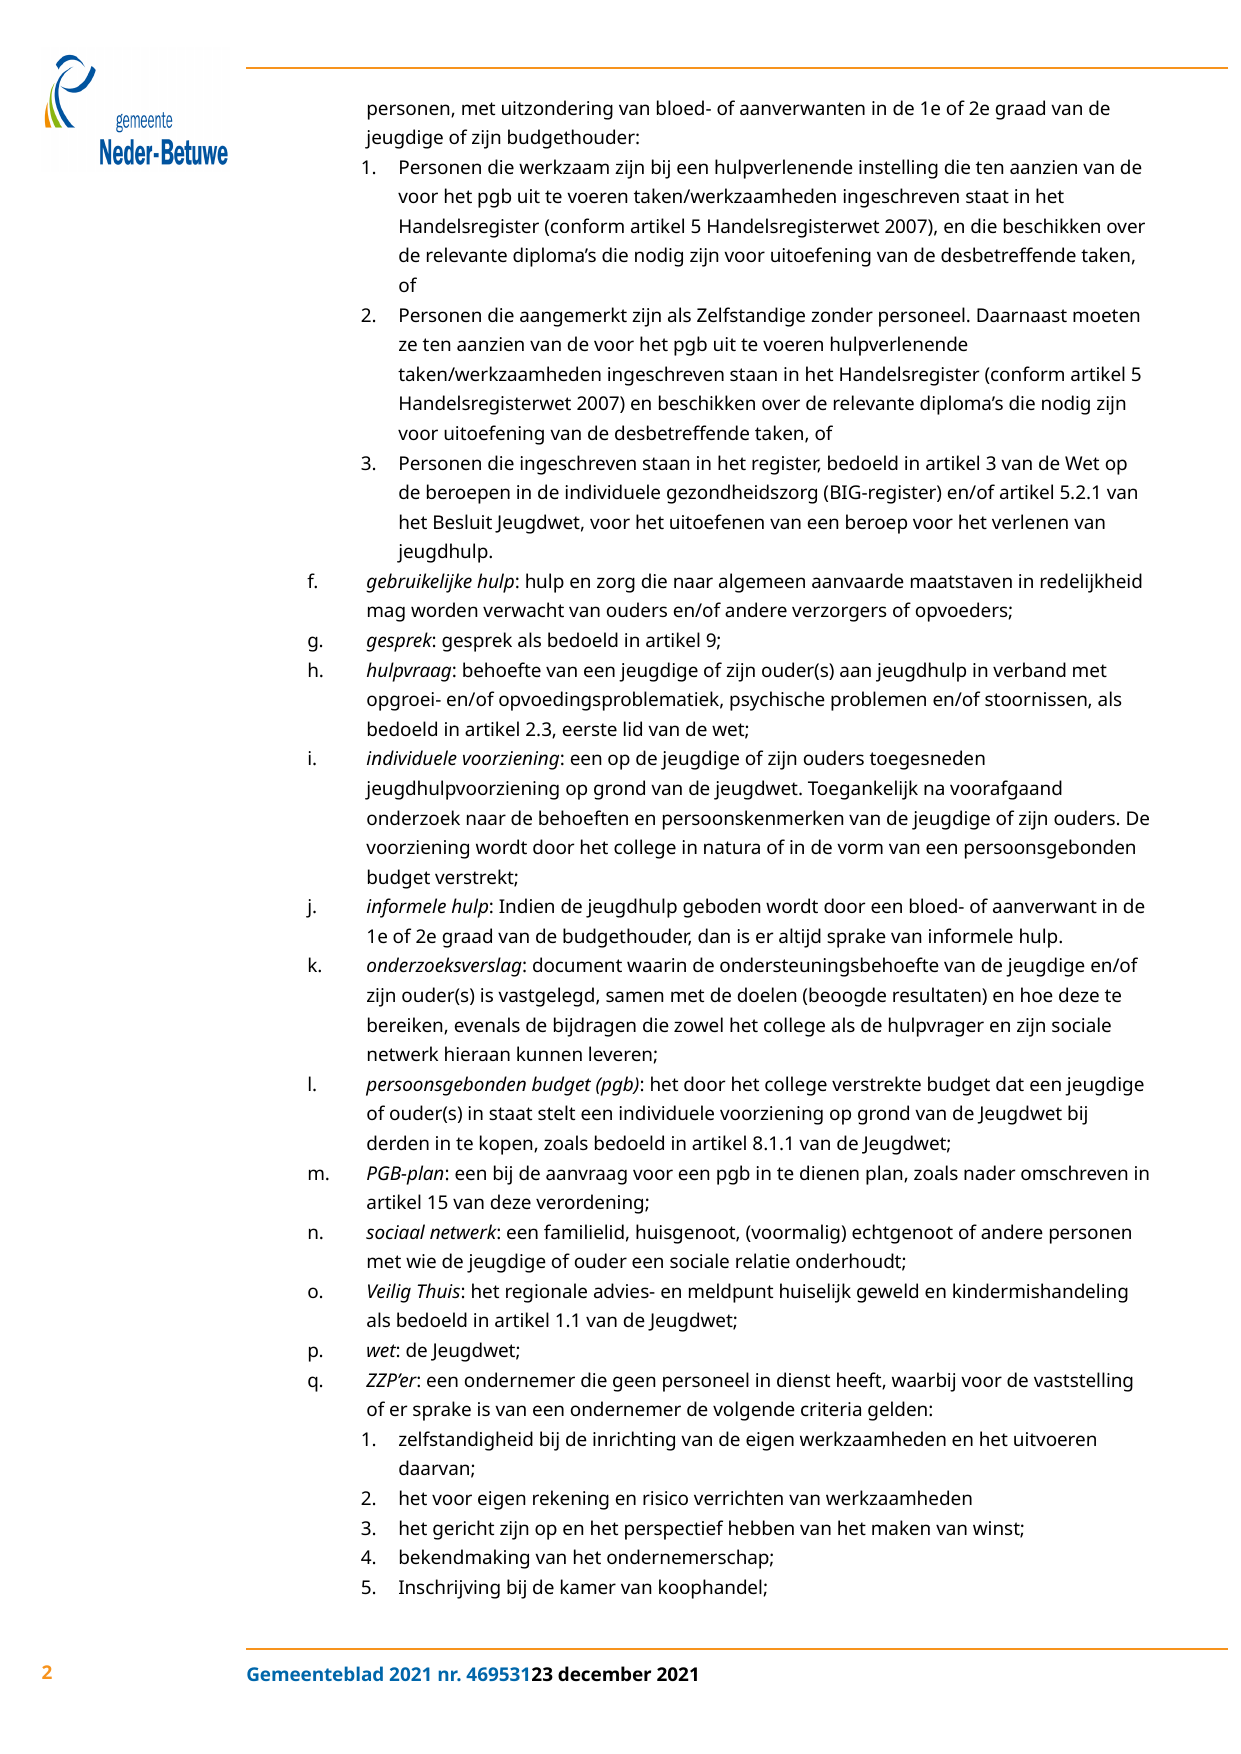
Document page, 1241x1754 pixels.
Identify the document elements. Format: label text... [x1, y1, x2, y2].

list personen, met uitzondering van bloed- of aanverwanten in de 1e of 2e graad van de jeugdige of zijn budgethouder: [307, 95, 1152, 150]
list het gericht zijn op en het perspectief hebben van het maken van winst; [361, 1515, 1152, 1541]
list Personen die ingeschreven staan in het register, bedoeld in artikel 3 van de Wet op de beroepen in de individuele gezondheidszorg (BIG-register) en/of artikel 5.2.1 van het Besluit Jeugdwet, voor het uitoefenen van een beroep voor het verlenen van jeugdhulp. [361, 450, 1152, 564]
list Inschrijving bij de kamer van koophandel; [361, 1574, 1152, 1600]
list het voor eigen rekening en risico verrichten van werkzaamheden [361, 1485, 1152, 1511]
picture [41, 47, 231, 172]
list PGB-plan: een bij de aanvraag voor een pgb in te dienen plan, zoals nader omschreven in artikel 15 van deze verordening; [307, 1160, 1152, 1215]
list Veilig Thuis: het regionale advies- en meldpunt huiselijk geweld en kindermishandeling als bedoeld in artikel 1.1 van de Jeugdwet; [307, 1278, 1152, 1333]
list persoonsgebonden budget (pgb): het door het college verstrekte budget dat een jeugdige of ouder(s) in staat stelt een individuele voorziening op grond van de Jeugdwet bij derden in te kopen, zoals bedoeld in artikel 8.1.1 van de Jeugdwet; [307, 1071, 1152, 1156]
list Personen die aangemerkt zijn als Zelfstandige zonder personeel. Daarnaast moeten ze ten aanzien van de voor het pgb uit te voeren hulpverlenende taken/werkzaamheden ingeschreven staan in het Handelsregister (conform artikel 5 Handelsregisterwet 2007) en beschikken over de relevante diploma’s die nodig zijn voor uitoefening van de desbetreffende taken, of [361, 302, 1152, 446]
list Personen die werkzaam zijn bij een hulpverlenende instelling die ten aanzien van de voor het pgb uit te voeren taken/werkzaamheden ingeschreven staat in het Handelsregister (conform artikel 5 Handelsregisterwet 2007), en die beschikken over de relevante diploma’s die nodig zijn voor uitoefening van de desbetreffende taken, of [361, 154, 1152, 298]
list gebruikelijke hulp: hulp en zorg die naar algemeen aanvaarde maatstaven in redelijkheid mag worden verwacht van ouders en/of andere verzorgers of opvoeders; [307, 568, 1152, 623]
list onderzoeksverslag: document waarin de ondersteuningsbehoefte van de jeugdige en/of zijn ouder(s) is vastgelegd, samen met de doelen (beoogde resultaten) en hoe deze te bereiken, evenals de bijdragen die zowel het college als de hulpvrager en zijn sociale netwerk hieraan kunnen leveren; [307, 953, 1152, 1067]
list ZZP’er: een ondernemer die geen personeel in dienst heeft, waarbij voor de vaststelling of er sprake is van een ondernemer de volgende criteria gelden: [307, 1367, 1152, 1422]
list gesprek: gesprek als bedoeld in artikel 9; [307, 627, 1152, 653]
list informele hulp: Indien de jeugdhulp geboden wordt door een bloed- of aanverwant in de 1e of 2e graad van de budgethouder, dan is er altijd sprake van informele hulp. [307, 893, 1152, 949]
list bekendmaking van het ondernemerschap; [361, 1544, 1152, 1570]
list sociaal netwerk: een familielid, huisgenoot, (voormalig) echtgenoot of andere personen met wie de jeugdige of ouder een sociale relatie onderhoudt; [307, 1219, 1152, 1274]
list individuele voorziening: een op de jeugdige of zijn ouders toegesneden jeugdhulpvoorziening op grond van de jeugdwet. Toegankelijk na voorafgaand onderzoek naar de behoeften en persoonskenmerken van de jeugdige of zijn ouders. De voorziening wordt door het college in natura of in de vorm van een persoonsgebonden budget verstrekt; [307, 746, 1152, 890]
list wet: de Jeugdwet; [307, 1337, 1152, 1363]
list zelfstandigheid bij de inrichting van de eigen werkzaamheden en het uitvoeren daarvan; [361, 1426, 1152, 1481]
list hulpvraag: behoefte van een jeugdige of zijn ouder(s) aan jeugdhulp in verband met opgroei- en/of opvoedingsproblematiek, psychische problemen en/of stoornissen, als bedoeld in artikel 2.3, eerste lid van de wet; [307, 657, 1152, 742]
